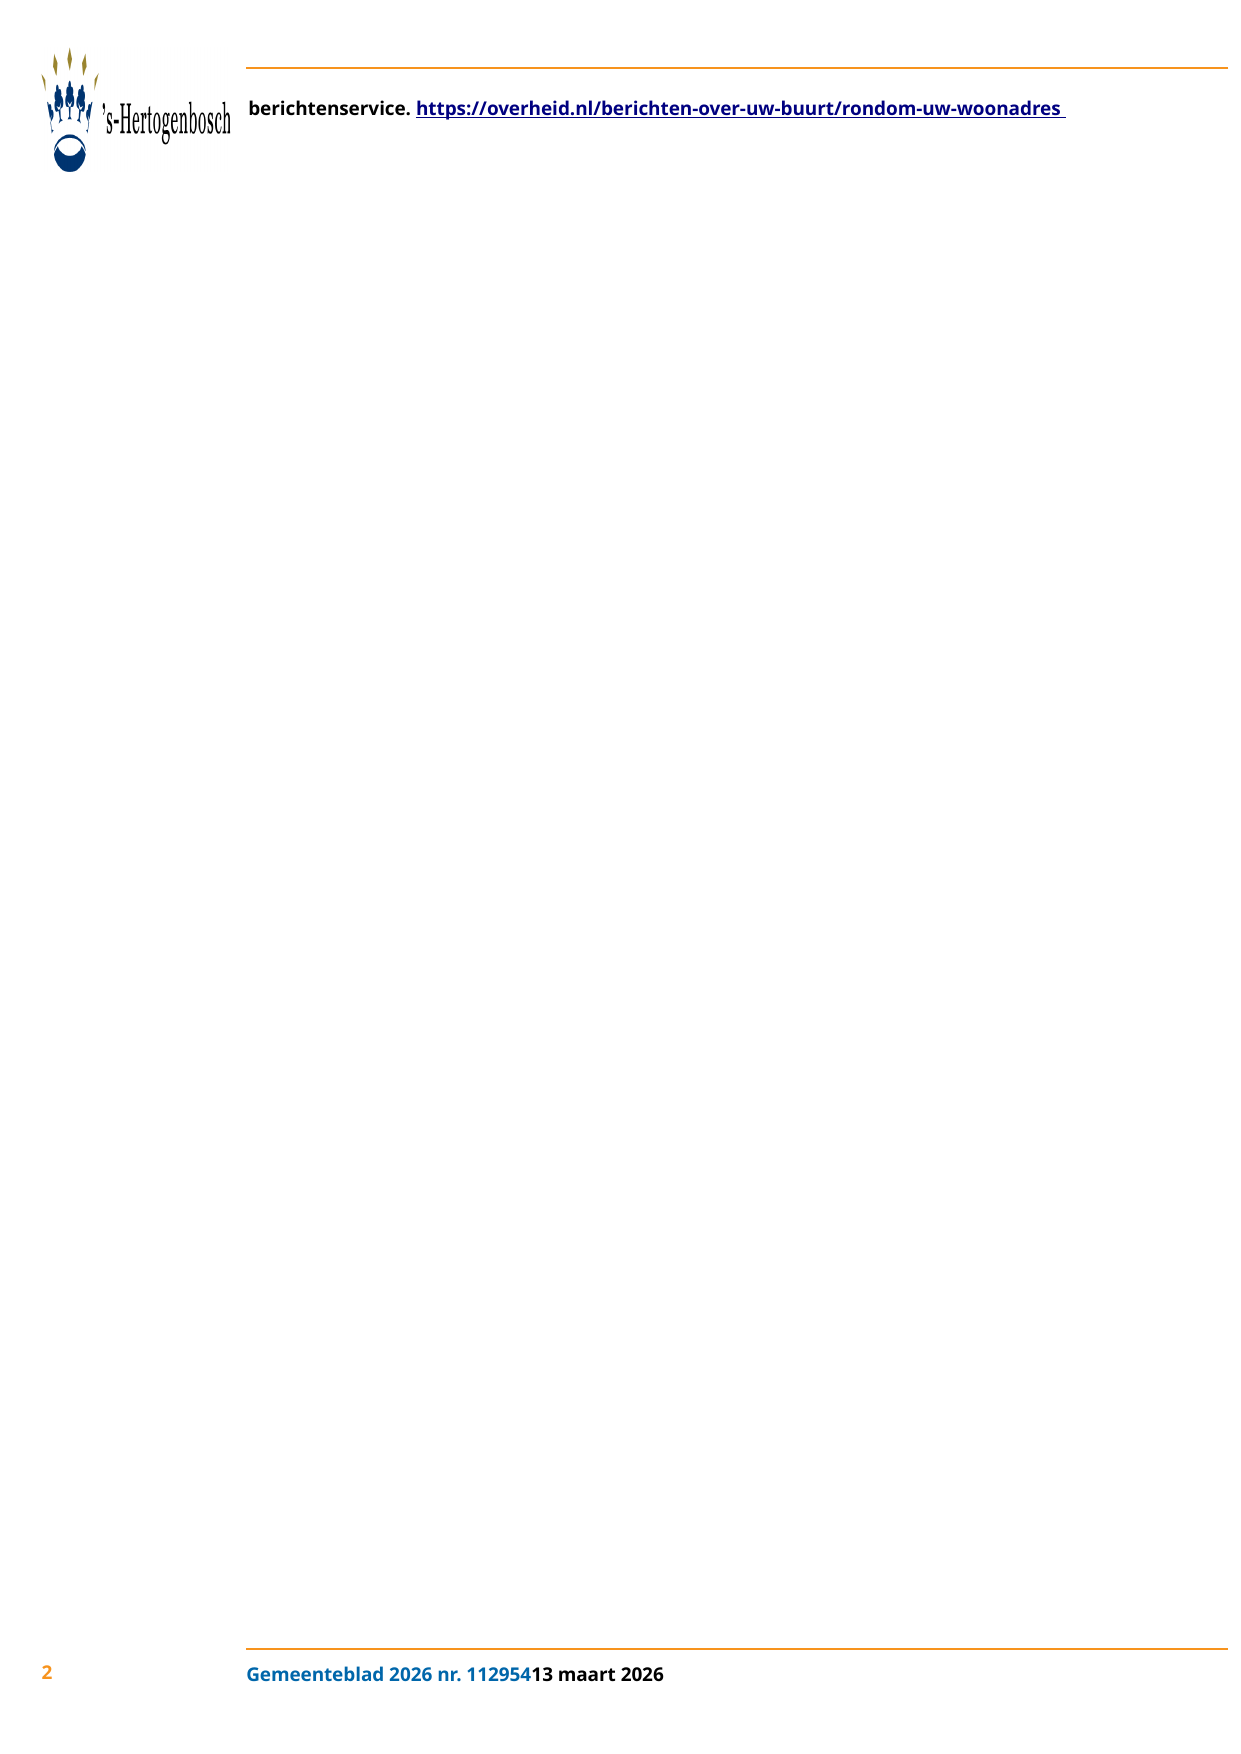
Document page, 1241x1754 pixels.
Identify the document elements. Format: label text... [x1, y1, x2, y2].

picture [41, 47, 231, 172]
text berichtenservice. https://overheid.nl/berichten-over-uw-buurt/rondom-uw-woonadres [248, 95, 1152, 121]
